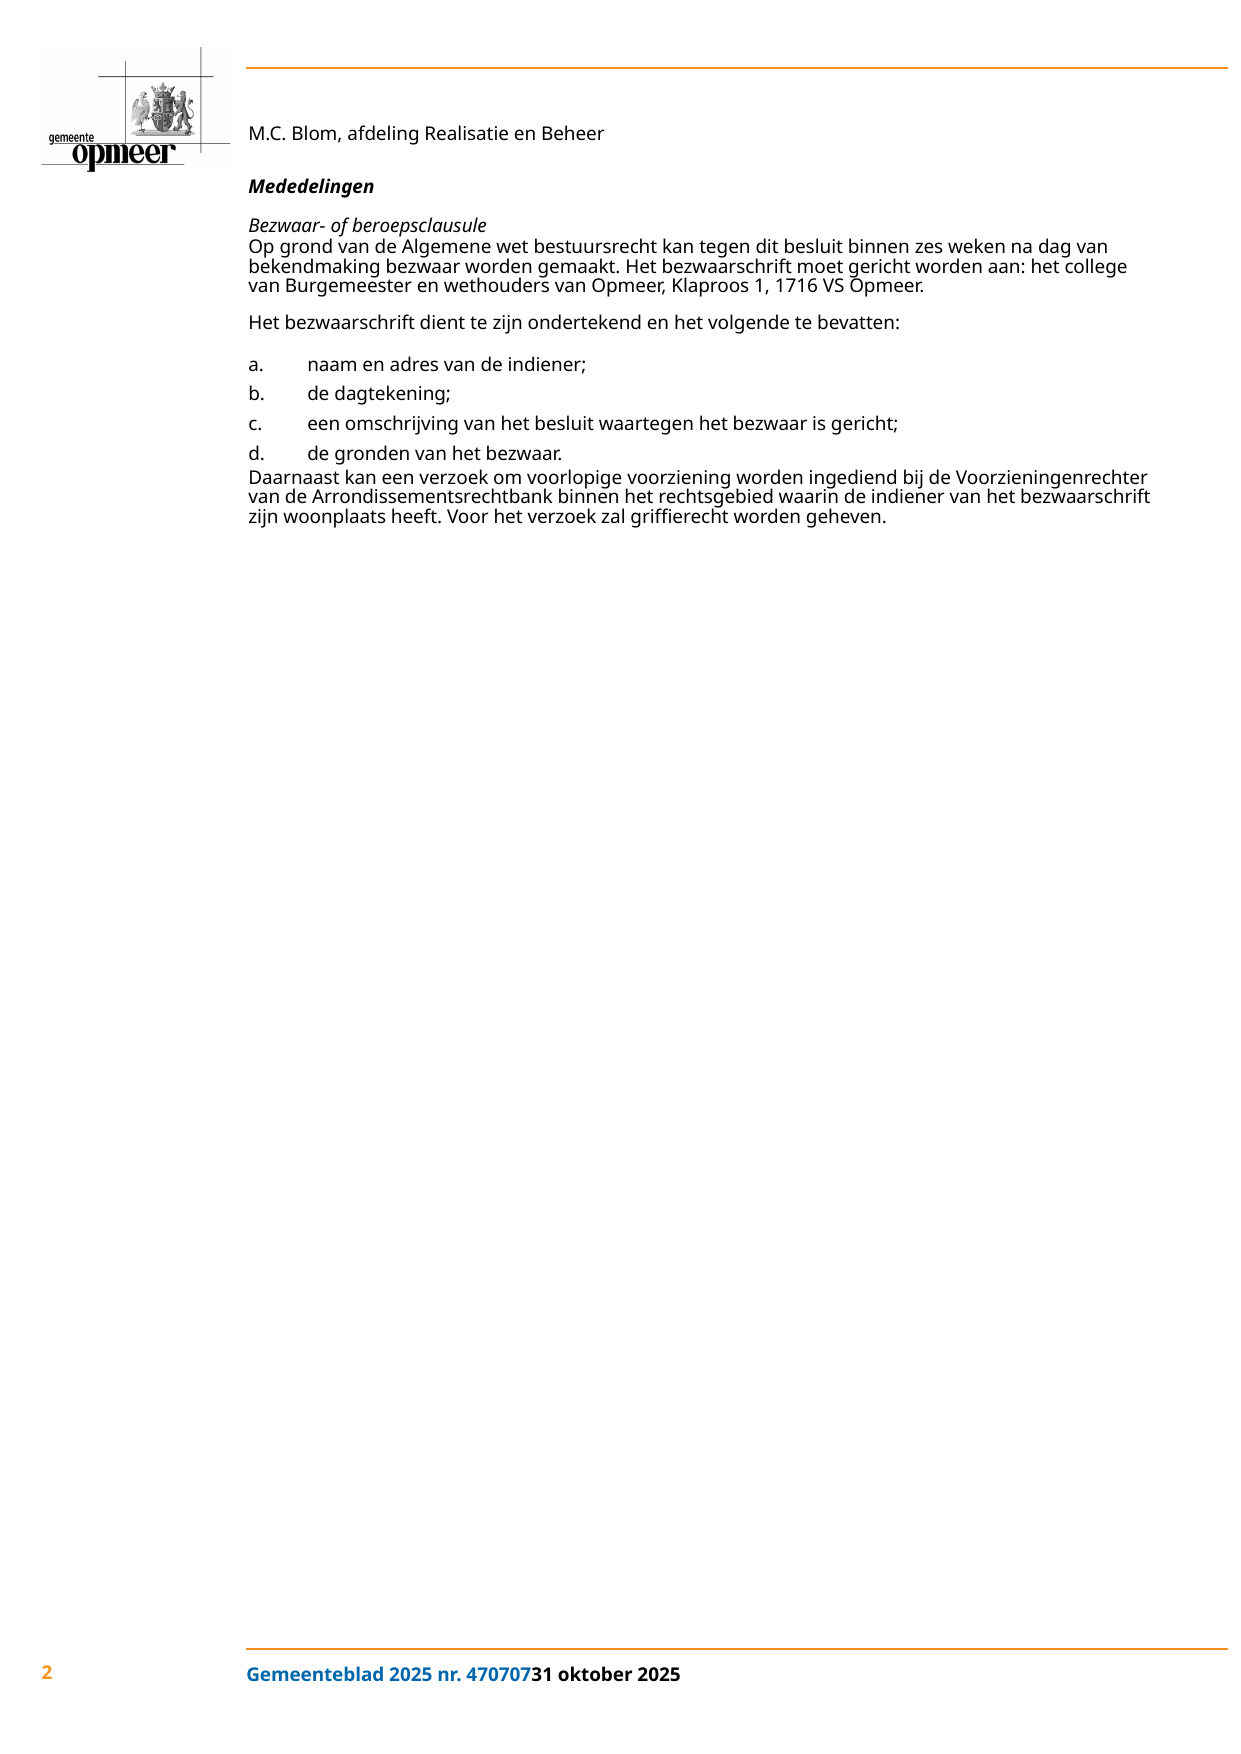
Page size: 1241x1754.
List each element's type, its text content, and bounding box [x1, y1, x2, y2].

list de gronden van het bezwaar. [248, 440, 1152, 465]
text Op grond van de Algemene wet bestuursrecht kan tegen dit besluit binnen zes weken na dag van bekendmaking bezwaar worden gemaakt. Het bezwaarschrift moet gericht worden aan: het college van Burgemeester en wethouders van Opmeer, Klaproos 1, 1716 VS Opmeer. [248, 238, 1152, 296]
text M.C. Blom, afdeling Realisatie en Beheer [248, 121, 1152, 146]
list een omschrijving van het besluit waartegen het bezwaar is gericht; [248, 410, 1152, 436]
text Het bezwaarschrift dient te zijn ondertekend en het volgende te bevatten: [248, 314, 1152, 333]
list naam en adres van de indiener; [248, 351, 1152, 377]
picture [41, 47, 231, 172]
text Bezwaar- of beroepsclausule [248, 213, 1152, 238]
list de dagtekening; [248, 381, 1152, 406]
text Mededelingen [248, 173, 1152, 199]
text Daarnaast kan een verzoek om voorlopige voorziening worden ingediend bij de Voorzieningenrechter van de Arrondissementsrechtbank binnen het rechtsgebied waarin de indiener van het bezwaarschrift zijn woonplaats heeft. Voor het verzoek zal griffierecht worden geheven. [248, 469, 1152, 527]
